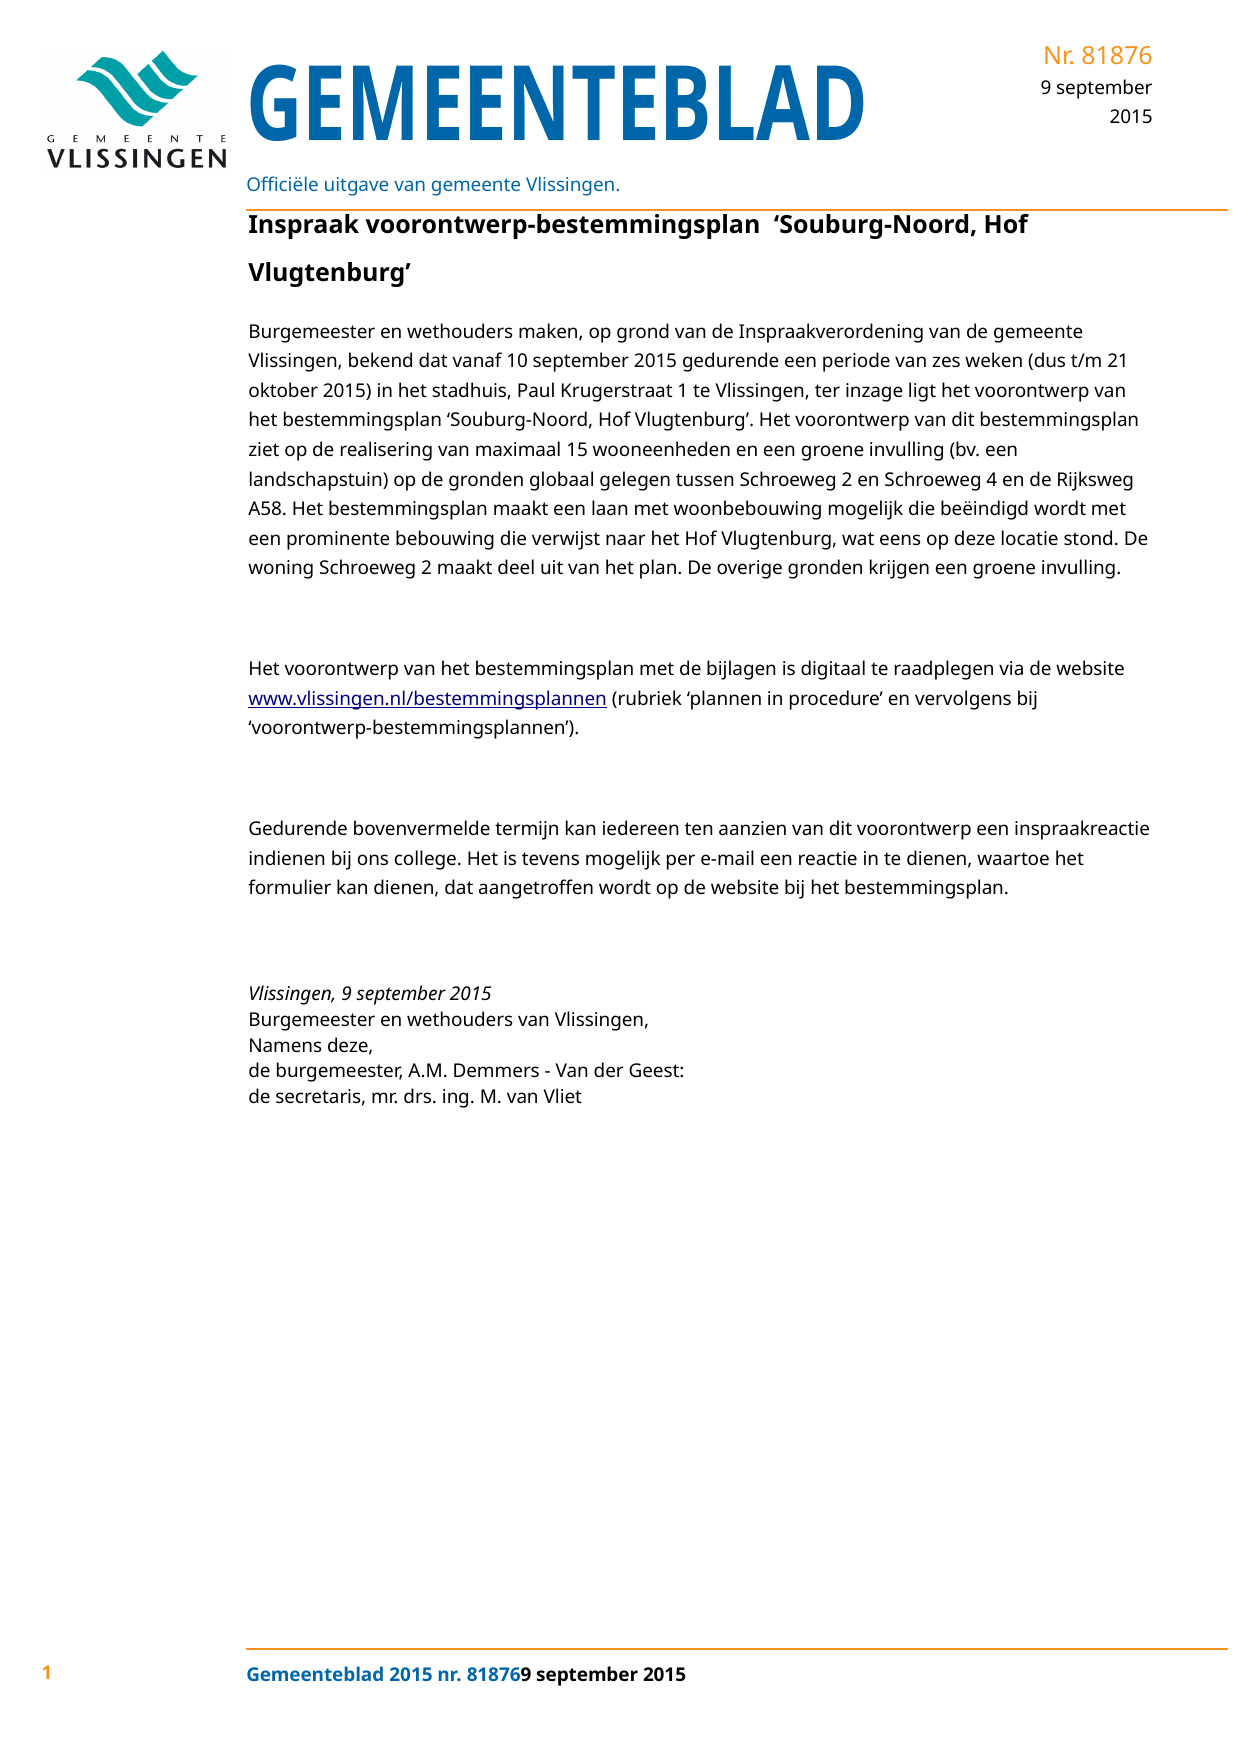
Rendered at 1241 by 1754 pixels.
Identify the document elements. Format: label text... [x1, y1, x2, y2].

text de secretaris, mr. drs. ing. M. van Vliet [248, 1083, 1152, 1109]
text Burgemeester en wethouders van Vlissingen, [248, 1006, 1152, 1032]
text de burgemeester, A.M. Demmers - Van der Geest: [248, 1057, 1152, 1083]
text Gedurende bovenvermelde termijn kan iedereen ten aanzien van dit voorontwerp een inspraakreactie indienen bij ons college. Het is tevens mogelijk per e-mail een reactie in te dienen, waartoe het formulier kan dienen, dat aangetroffen wordt op de website bij het bestemmingsplan. [248, 815, 1152, 900]
picture [41, 47, 231, 172]
text Inspraak voorontwerp-bestemmingsplan ‘Souburg-Noord, Hof Vlugtenburg’ [248, 211, 1152, 288]
text Vlissingen, 9 september 2015 [248, 980, 1152, 1006]
text Het voorontwerp van het bestemmingsplan met de bijlagen is digitaal te raadplegen via de website www.vlissingen.nl/bestemmingsplannen (rubriek ‘plannen in procedure’ en vervolgens bij ‘voorontwerp-bestemmingsplannen’). [248, 655, 1152, 740]
text Namens deze, [248, 1032, 1152, 1057]
text Burgemeester en wethouders maken, op grond van de Inspraakverordening van de gemeente Vlissingen, bekend dat vanaf 10 september 2015 gedurende een periode van zes weken (dus t/m 21 oktober 2015) in het stadhuis, Paul Krugerstraat 1 te Vlissingen, ter inzage ligt het voorontwerp van het bestemmingsplan ‘Souburg-Noord, Hof Vlugtenburg’. Het voorontwerp van dit bestemmingsplan ziet op de realisering van maximaal 15 wooneenheden en een groene invulling (bv. een landschapstuin) op de gronden globaal gelegen tussen Schroeweg 2 en Schroeweg 4 en de Rijksweg A58. Het bestemmingsplan maakt een laan met woonbebouwing mogelijk die beëindigd wordt met een prominente bebouwing die verwijst naar het Hof Vlugtenburg, wat eens op deze locatie stond. De woning Schroeweg 2 maakt deel uit van het plan. De overige gronden krijgen een groene invulling. [248, 318, 1152, 580]
